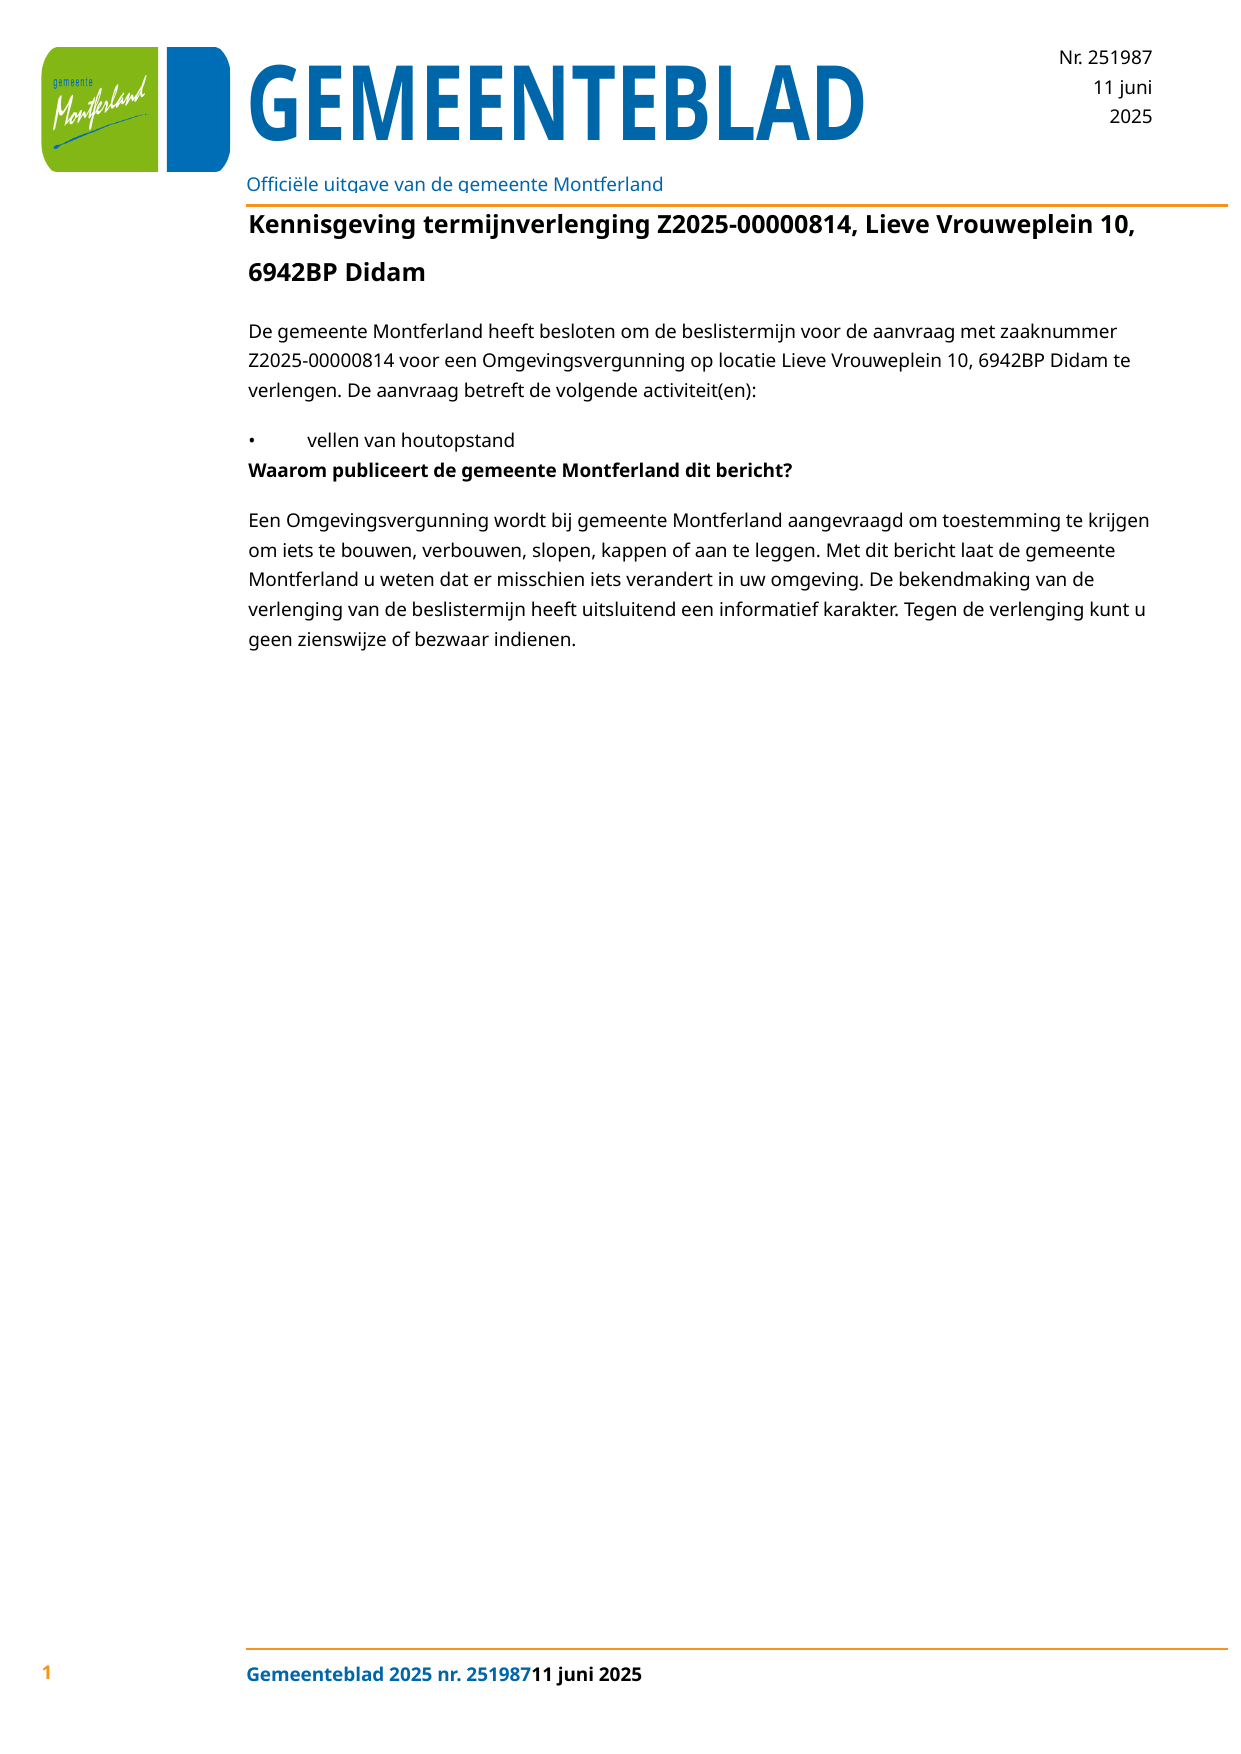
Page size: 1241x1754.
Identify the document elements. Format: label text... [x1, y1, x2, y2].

text Waarom publiceert de gemeente Montferland dit bericht? [248, 457, 1152, 483]
list vellen van houtopstand [248, 427, 1152, 453]
text De gemeente Montferland heeft besloten om de beslistermijn voor de aanvraag met zaaknummer Z2025-00000814 voor een Omgevingsvergunning op locatie Lieve Vrouweplein 10, 6942BP Didam te verlengen. De aanvraag betreft de volgende activiteit(en): [248, 318, 1152, 403]
text Een Omgevingsvergunning wordt bij gemeente Montferland aangevraagd om toestemming te krijgen om iets te bouwen, verbouwen, slopen, kappen of aan te leggen. Met dit bericht laat de gemeente Montferland u weten dat er misschien iets verandert in uw omgeving. De bekendmaking van de verlenging van de beslistermijn heeft uitsluitend een informatief karakter. Tegen de verlenging kunt u geen zienswijze of bezwaar indienen. [248, 507, 1152, 652]
text Kennisgeving termijnverlenging Z2025-00000814, Lieve Vrouweplein 10, 6942BP Didam [248, 207, 1152, 288]
picture [41, 47, 231, 172]
